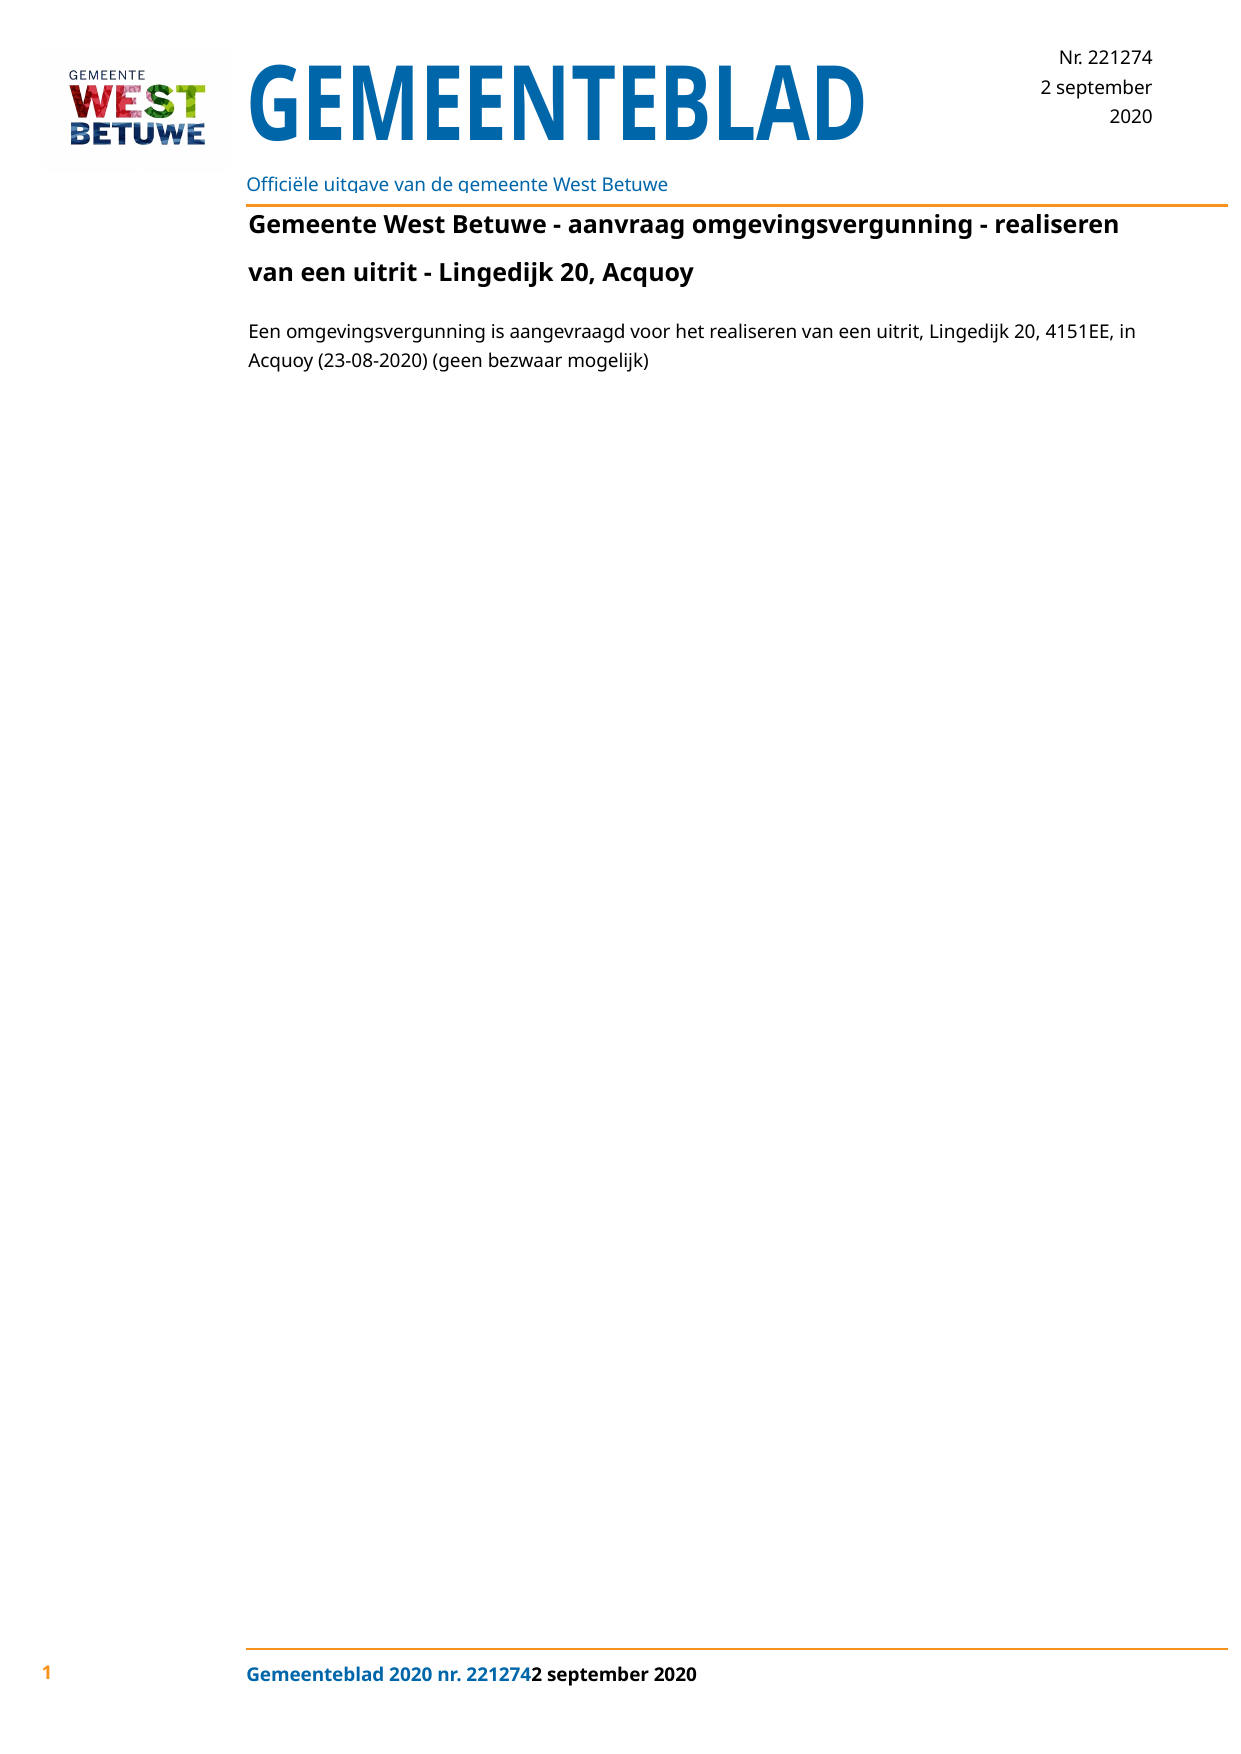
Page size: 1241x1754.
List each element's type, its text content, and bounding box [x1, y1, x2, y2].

text Een omgevingsvergunning is aangevraagd voor het realiseren van een uitrit, Lingedijk 20, 4151EE, in Acquoy (23-08-2020) (geen bezwaar mogelijk) [248, 318, 1152, 373]
picture [41, 47, 231, 172]
text Gemeente West Betuwe - aanvraag omgevingsvergunning - realiseren van een uitrit - Lingedijk 20, Acquoy [248, 207, 1152, 288]
